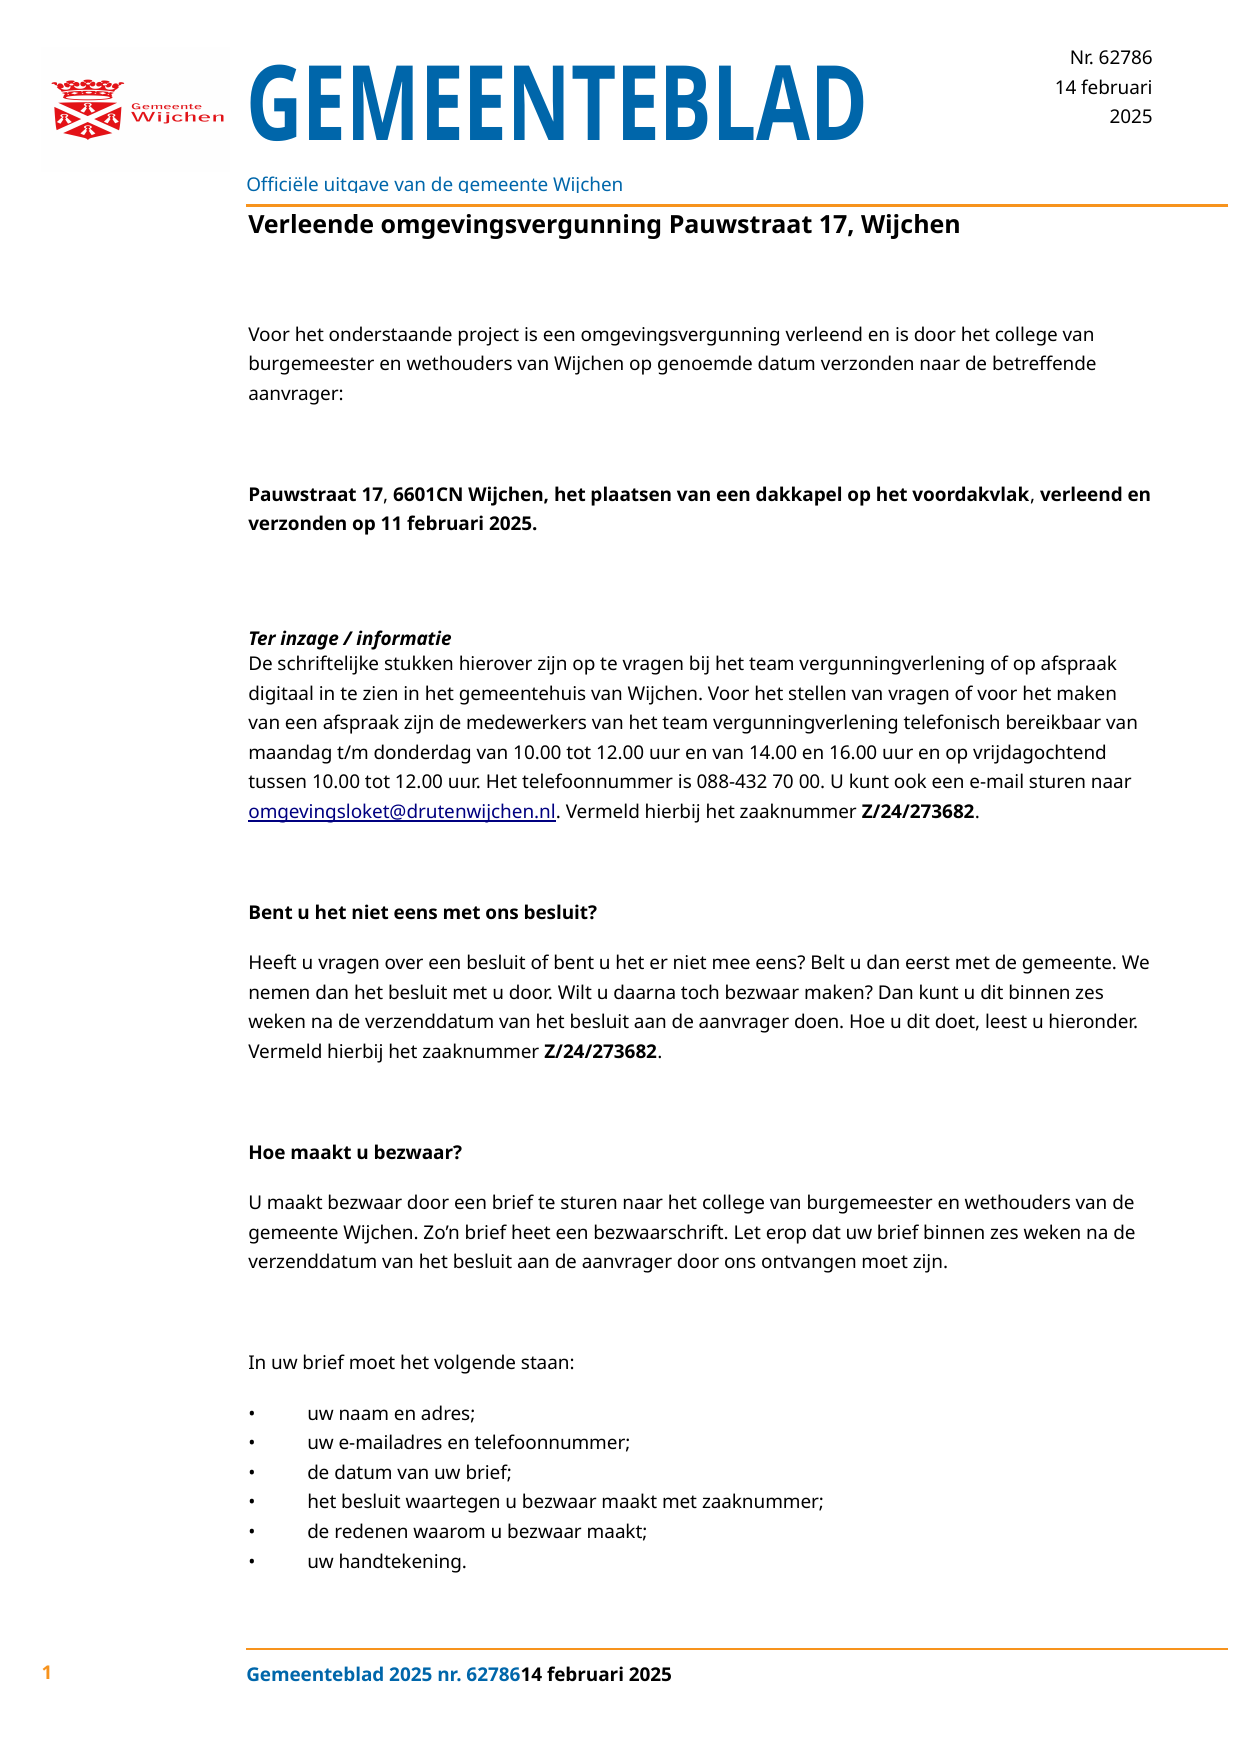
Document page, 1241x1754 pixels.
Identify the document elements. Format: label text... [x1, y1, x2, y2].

list het besluit waartegen u bezwaar maakt met zaaknummer; [248, 1489, 1152, 1514]
list de datum van uw brief; [248, 1459, 1152, 1485]
text Verleende omgevingsvergunning Pauwstraat 17, Wijchen [248, 207, 1152, 241]
picture [41, 47, 231, 172]
text De schriftelijke stukken hierover zijn op te vragen bij het team vergunningverlening of op afspraak digitaal in te zien in het gemeentehuis van Wijchen. Voor het stellen van vragen of voor het maken van een afspraak zijn de medewerkers van het team vergunningverlening telefonisch bereikbaar van maandag t/m donderdag van 10.00 tot 12.00 uur en van 14.00 en 16.00 uur en op vrijdagochtend tussen 10.00 tot 12.00 uur. Het telefoonnummer is 088-432 70 00. U kunt ook een e-mail sturen naar omgevingsloket@drutenwijchen.nl. Vermeld hierbij het zaaknummer Z/24/273682. [248, 650, 1152, 824]
list uw handtekening. [248, 1548, 1152, 1574]
text In uw brief moet het volgende staan: [248, 1349, 1152, 1375]
text Bent u het niet eens met ons besluit? [248, 899, 1152, 925]
text Voor het onderstaande project is een omgevingsvergunning verleend en is door het college van burgemeester en wethouders van Wijchen op genoemde datum verzonden naar de betreffende aanvrager: [248, 321, 1152, 406]
text Ter inzage / informatie [248, 625, 1152, 650]
text Pauwstraat 17, 6601CN Wijchen, het plaatsen van een dakkapel op het voordakvlak, verleend en verzonden op 11 februari 2025. [248, 481, 1152, 536]
list de redenen waarom u bezwaar maakt; [248, 1518, 1152, 1544]
list uw naam en adres; [248, 1400, 1152, 1426]
text Heeft u vragen over een besluit of bent u het er niet mee eens? Belt u dan eerst met de gemeente. We nemen dan het besluit met u door. Wilt u daarna toch bezwaar maken? Dan kunt u dit binnen zes weken na de verzenddatum van het besluit aan de aanvrager doen. Hoe u dit doet, leest u hieronder. Vermeld hierbij het zaaknummer Z/24/273682. [248, 949, 1152, 1064]
text Hoe maakt u bezwaar? [248, 1139, 1152, 1165]
list uw e-mailadres en telefoonnummer; [248, 1429, 1152, 1455]
text U maakt bezwaar door een brief te sturen naar het college van burgemeester en wethouders van de gemeente Wijchen. Zo’n brief heet een bezwaarschrift. Let erop dat uw brief binnen zes weken na de verzenddatum van het besluit aan de aanvrager door ons ontvangen moet zijn. [248, 1189, 1152, 1274]
